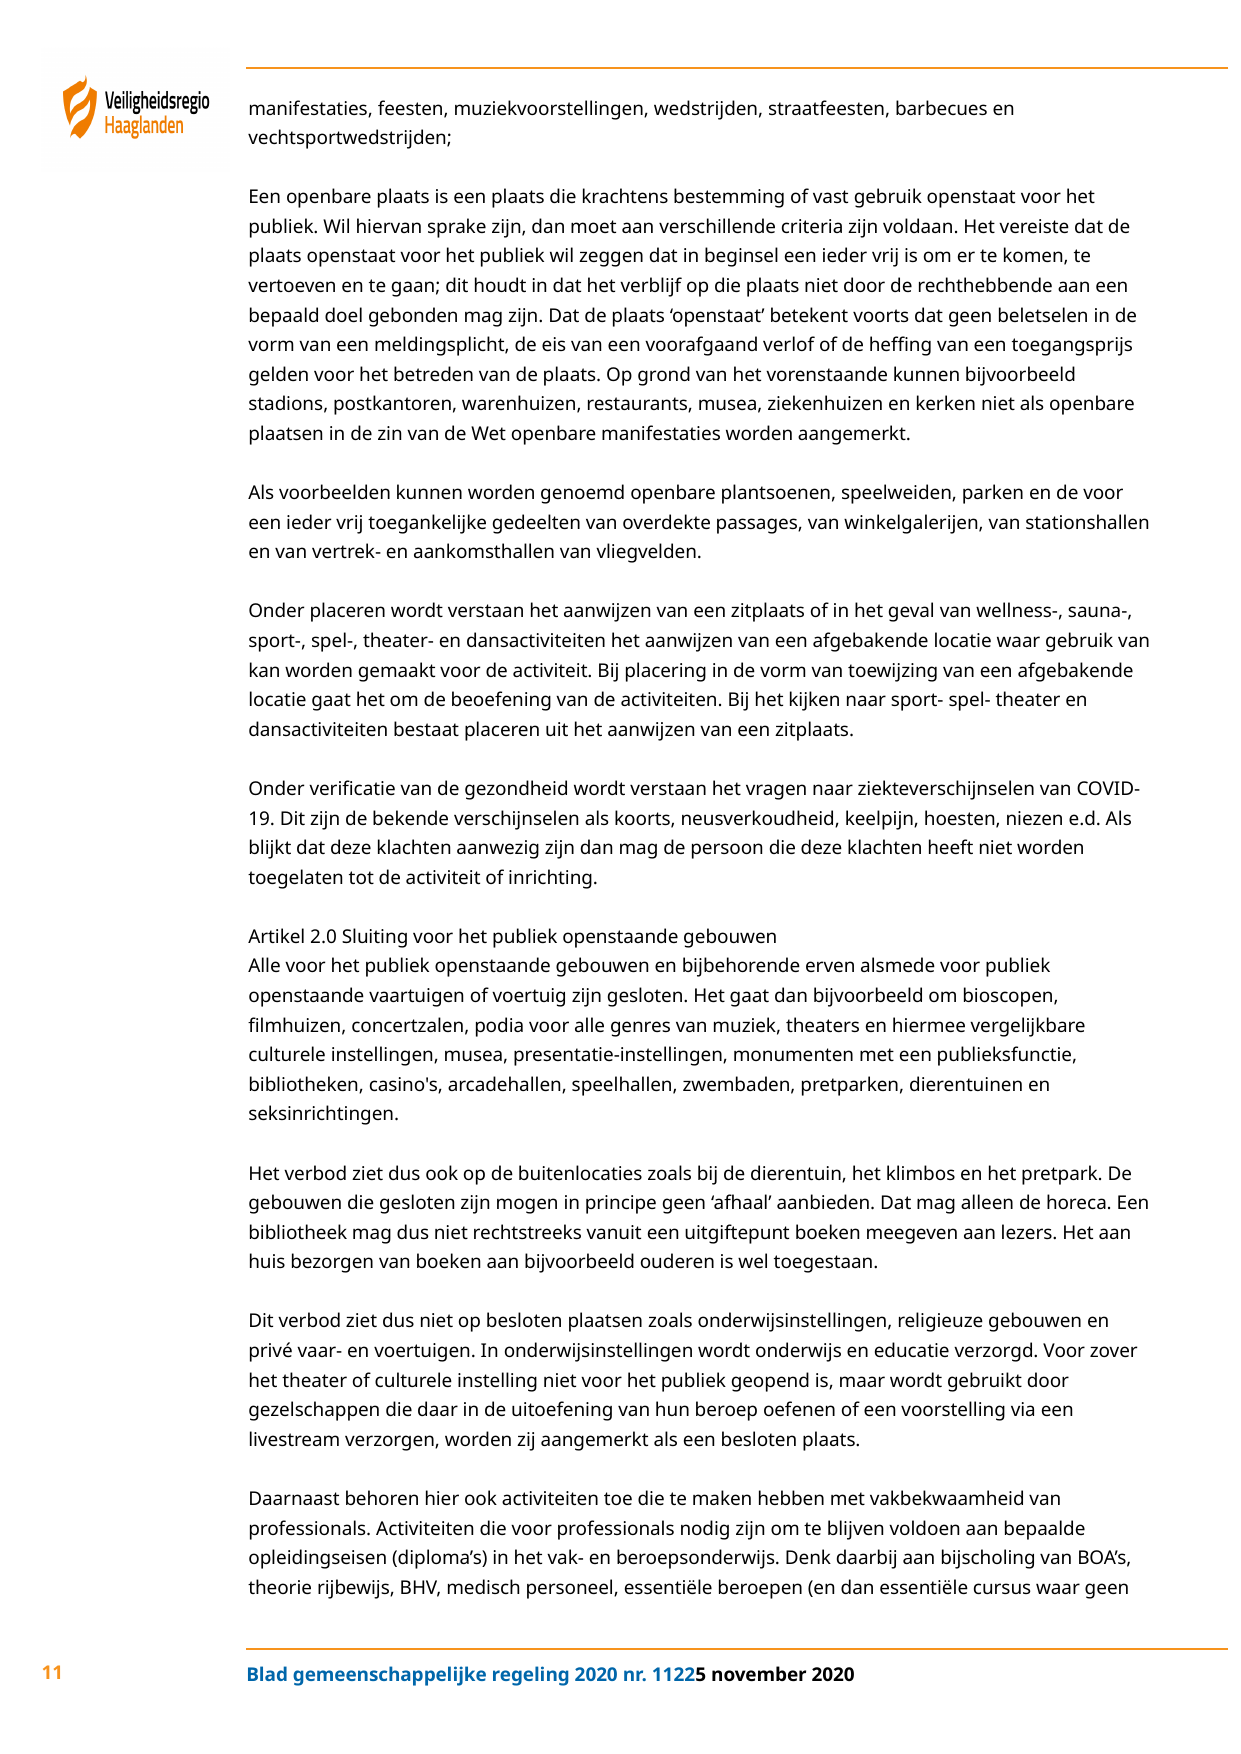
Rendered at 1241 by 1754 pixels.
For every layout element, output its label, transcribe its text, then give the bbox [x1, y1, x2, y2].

text Dit verbod ziet dus niet op besloten plaatsen zoals onderwijsinstellingen, religieuze gebouwen en privé vaar- en voertuigen. In onderwijsinstellingen wordt onderwijs en educatie verzorgd. Voor zover het theater of culturele instelling niet voor het publiek geopend is, maar wordt gebruikt door gezelschappen die daar in de uitoefening van hun beroep oefenen of een voorstelling via een livestream verzorgen, worden zij aangemerkt als een besloten plaats. [248, 1308, 1152, 1452]
text manifestaties, feesten, muziekvoorstellingen, wedstrijden, straatfeesten, barbecues en vechtsportwedstrijden; [248, 95, 1152, 150]
picture [41, 47, 231, 172]
text Het verbod ziet dus ook op de buitenlocaties zoals bij de dierentuin, het klimbos en het pretpark. De gebouwen die gesloten zijn mogen in principe geen ‘afhaal’ aanbieden. Dat mag alleen de horeca. Een bibliotheek mag dus niet rechtstreeks vanuit een uitgiftepunt boeken meegeven aan lezers. Het aan huis bezorgen van boeken aan bijvoorbeeld ouderen is wel toegestaan. [248, 1160, 1152, 1274]
text Artikel 2.0 Sluiting voor het publiek openstaande gebouwen [248, 923, 1152, 949]
text Een openbare plaats is een plaats die krachtens bestemming of vast gebruik openstaat voor het publiek. Wil hiervan sprake zijn, dan moet aan verschillende criteria zijn voldaan. Het vereiste dat de plaats openstaat voor het publiek wil zeggen dat in beginsel een ieder vrij is om er te komen, te vertoeven en te gaan; dit houdt in dat het verblijf op die plaats niet door de rechthebbende aan een bepaald doel gebonden mag zijn. Dat de plaats ‘openstaat’ betekent voorts dat geen beletselen in de vorm van een meldingsplicht, de eis van een voorafgaand verlof of de heffing van een toegangsprijs gelden voor het betreden van de plaats. Op grond van het vorenstaande kunnen bijvoorbeeld stadions, postkantoren, warenhuizen, restaurants, musea, ziekenhuizen en kerken niet als openbare plaatsen in de zin van de Wet openbare manifestaties worden aangemerkt. [248, 183, 1152, 446]
text Onder placeren wordt verstaan het aanwijzen van een zitplaats of in het geval van wellness-, sauna-, sport-, spel-, theater- en dansactiviteiten het aanwijzen van een afgebakende locatie waar gebruik van kan worden gemaakt voor de activiteit. Bij placering in de vorm van toewijzing van een afgebakende locatie gaat het om de beoefening van de activiteiten. Bij het kijken naar sport- spel- theater en dansactiviteiten bestaat placeren uit het aanwijzen van een zitplaats. [248, 598, 1152, 742]
text Onder verificatie van de gezondheid wordt verstaan het vragen naar ziekteverschijnselen van COVID-19. Dit zijn de bekende verschijnselen als koorts, neusverkoudheid, keelpijn, hoesten, niezen e.d. Als blijkt dat deze klachten aanwezig zijn dan mag de persoon die deze klachten heeft niet worden toegelaten tot de activiteit of inrichting. [248, 775, 1152, 890]
text Alle voor het publiek openstaande gebouwen en bijbehorende erven alsmede voor publiek openstaande vaartuigen of voertuig zijn gesloten. Het gaat dan bijvoorbeeld om bioscopen, filmhuizen, concertzalen, podia voor alle genres van muziek, theaters en hiermee vergelijkbare culturele instellingen, musea, presentatie-instellingen, monumenten met een publieksfunctie, bibliotheken, casino's, arcadehallen, speelhallen, zwembaden, pretparken, dierentuinen en seksinrichtingen. [248, 953, 1152, 1126]
text Daarnaast behoren hier ook activiteiten toe die te maken hebben met vakbekwaamheid van professionals. Activiteiten die voor professionals nodig zijn om te blijven voldoen aan bepaalde opleidingseisen (diploma’s) in het vak- en beroepsonderwijs. Denk daarbij aan bijscholing van BOA’s, theorie rijbewijs, BHV, medisch personeel, essentiële beroepen (en dan essentiële cursus waar geen [248, 1485, 1152, 1600]
text Als voorbeelden kunnen worden genoemd openbare plantsoenen, speelweiden, parken en de voor een ieder vrij toegankelijke gedeelten van overdekte passages, van winkelgalerijen, van stationshallen en van vertrek- en aankomsthallen van vliegvelden. [248, 479, 1152, 564]
